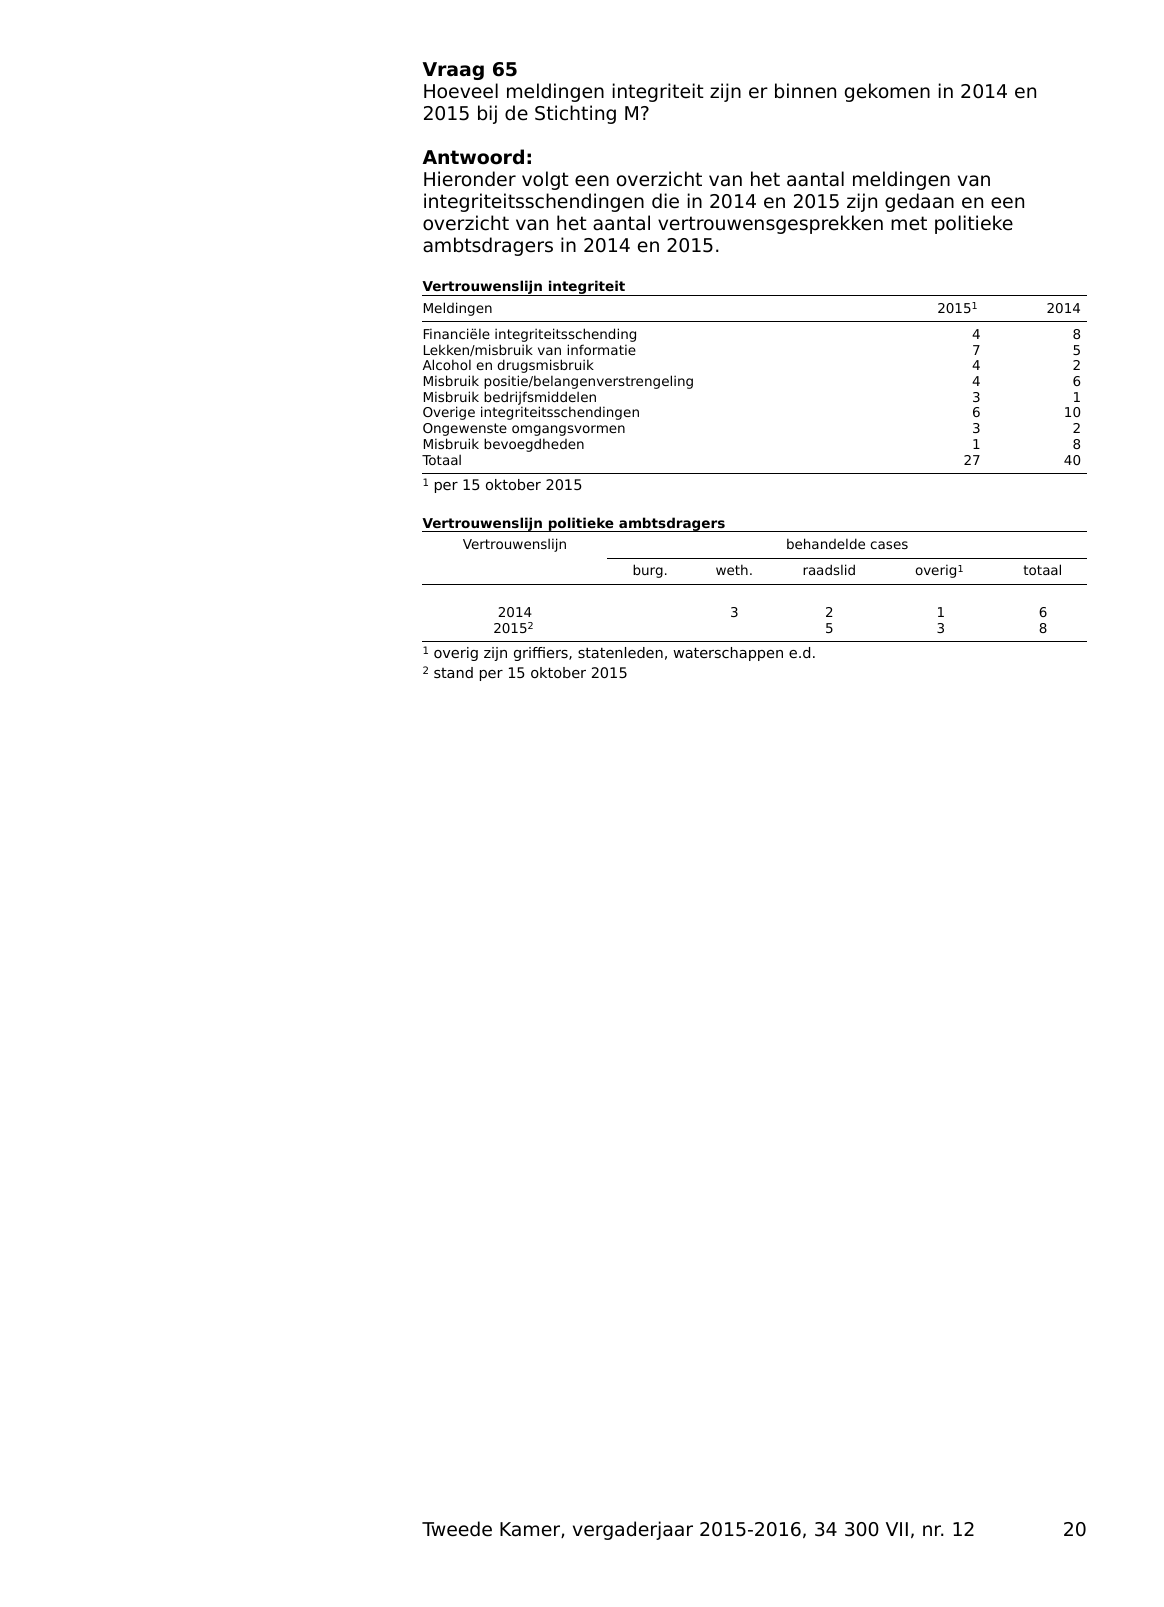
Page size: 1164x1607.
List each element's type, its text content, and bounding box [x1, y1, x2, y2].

text Hoeveel meldingen integriteit zijn er binnen gekomen in 2014 en 2015 bij de Stichting M? [422, 81, 1087, 125]
table_cell 8 [986, 322, 1087, 342]
table_cell Misbruik bevoegdheden [422, 437, 886, 452]
table_cell 2014 [986, 296, 1087, 321]
table_cell Vertrouwenslijn [422, 532, 607, 583]
table_cell 4 [886, 322, 986, 342]
table_cell 2 [986, 358, 1087, 374]
text Antwoord: [422, 147, 1087, 169]
table_cell behandelde cases [607, 532, 1087, 557]
table_cell 1 [883, 605, 999, 621]
text Hieronder volgt een overzicht van het aantal meldingen van integriteitsschendingen die in 2014 en 2015 zijn gedaan en een overzicht van het aantal vertrouwensgesprekken met politieke ambtsdragers in 2014 en 2015. [422, 169, 1087, 257]
table_cell [607, 621, 693, 641]
table_cell 6 [986, 374, 1087, 389]
table_cell overig1 [883, 559, 999, 583]
table_cell 1 overig zijn griffiers, statenleden, waterschappen e.d. 2 stand per 15 oktober 2015 [422, 642, 1087, 682]
table_cell 4 [886, 374, 986, 389]
table_cell [883, 585, 999, 605]
table_cell 3 [693, 605, 776, 621]
table_cell Misbruik bedrijfsmiddelen [422, 390, 886, 405]
table_cell 2 [776, 605, 882, 621]
table_cell [422, 585, 607, 605]
table_cell [693, 585, 776, 605]
table_cell [693, 621, 776, 641]
table_cell 6 [886, 405, 986, 421]
table_cell 10 [986, 405, 1087, 421]
table_cell totaal [999, 559, 1087, 583]
table_cell 6 [999, 605, 1087, 621]
table_cell 1 per 15 oktober 2015 [422, 474, 1087, 494]
table_cell 8 [999, 621, 1087, 641]
table_cell Financiële integriteitsschending [422, 322, 886, 342]
table_cell Lekken/misbruik van informatie [422, 342, 886, 358]
table_cell Totaal [422, 453, 886, 473]
table_cell 3 [883, 621, 999, 641]
table_cell 4 [886, 358, 986, 374]
table_cell Meldingen [422, 296, 886, 321]
table_cell 2014 [422, 605, 607, 621]
table_cell burg. [607, 559, 693, 583]
table_cell 7 [886, 342, 986, 358]
table_cell Alcohol en drugsmisbruik [422, 358, 886, 374]
table_cell weth. [693, 559, 776, 583]
table_cell Misbruik positie/belangenverstrengeling [422, 374, 886, 389]
table_cell 1 [886, 437, 986, 452]
table_cell 3 [886, 421, 986, 437]
table_cell 20151 [886, 296, 986, 321]
table_cell [607, 605, 693, 621]
text Vraag 65 [422, 59, 1087, 81]
table_cell 5 [986, 342, 1087, 358]
table_header Vertrouwenslijn integriteit [422, 279, 1087, 295]
table_cell [999, 585, 1087, 605]
table_cell Ongewenste omgangsvormen [422, 421, 886, 437]
table_cell 20152 [422, 621, 607, 641]
table_cell 1 [986, 390, 1087, 405]
table_cell raadslid [776, 559, 882, 583]
table_cell 5 [776, 621, 882, 641]
table_cell [607, 585, 693, 605]
table_cell 3 [886, 390, 986, 405]
table_cell 8 [986, 437, 1087, 452]
table_cell 40 [986, 453, 1087, 473]
table_cell Overige integriteitsschendingen [422, 405, 886, 421]
table_cell [776, 585, 882, 605]
table_header Vertrouwenslijn politieke ambtsdragers [422, 516, 1087, 531]
table_cell 27 [886, 453, 986, 473]
table_cell 2 [986, 421, 1087, 437]
